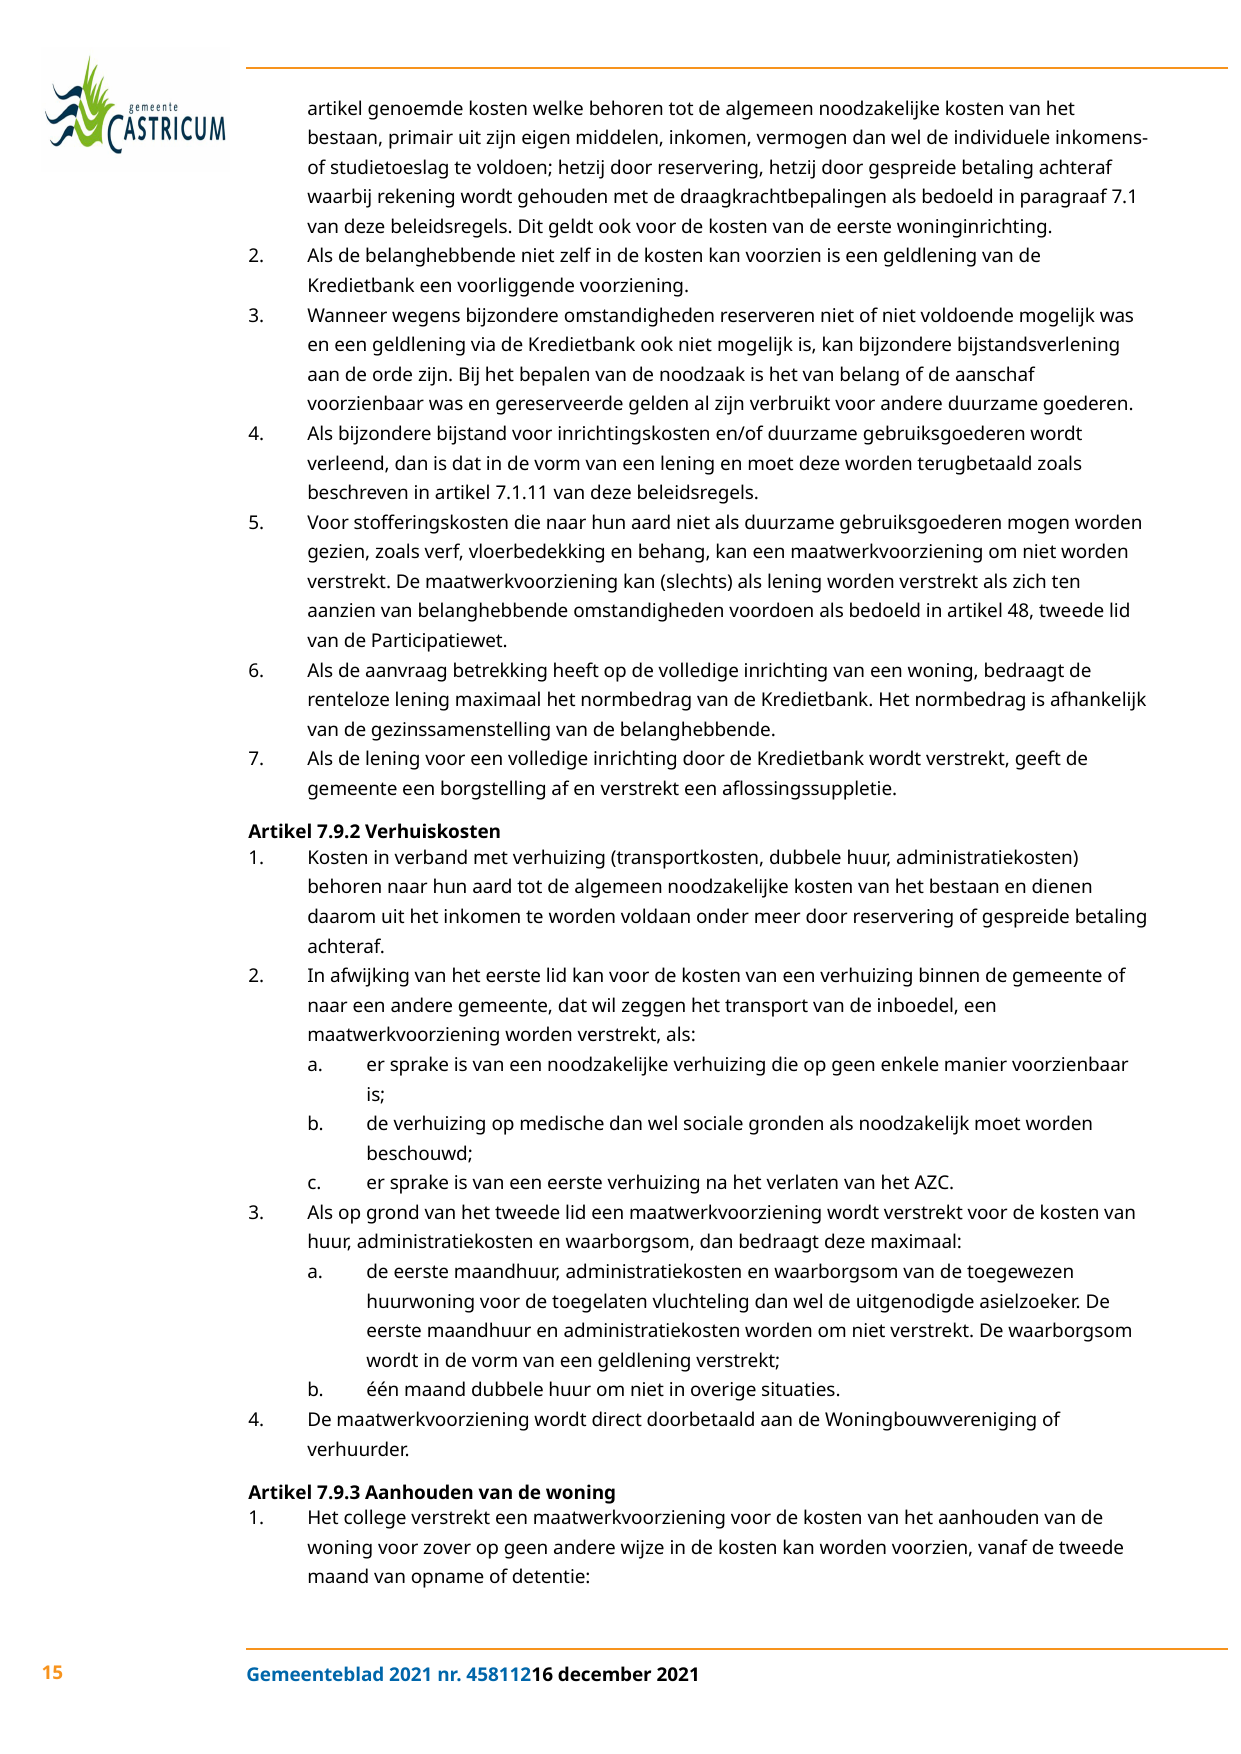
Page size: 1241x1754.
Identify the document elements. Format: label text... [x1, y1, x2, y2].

list Het college verstrekt een maatwerkvoorziening voor de kosten van het aanhouden van de woning voor zover op geen andere wijze in de kosten kan worden voorzien, vanaf de tweede maand van opname of detentie: [248, 1504, 1152, 1589]
list Wanneer wegens bijzondere omstandigheden reserveren niet of niet voldoende mogelijk was en een geldlening via de Kredietbank ook niet mogelijk is, kan bijzondere bijstandsverlening aan de orde zijn. Bij het bepalen van de noodzaak is het van belang of de aanschaf voorzienbaar was en gereserveerde gelden al zijn verbruikt voor andere duurzame goederen. [248, 302, 1152, 416]
list In afwijking van het eerste lid kan voor de kosten van een verhuizing binnen de gemeente of naar een andere gemeente, dat wil zeggen het transport van de inboedel, een maatwerkvoorziening worden verstrekt, als: [248, 962, 1152, 1047]
list Als de belanghebbende niet zelf in de kosten kan voorzien is een geldlening van de Kredietbank een voorliggende voorziening. [248, 243, 1152, 298]
list Voor stofferingskosten die naar hun aard niet als duurzame gebruiksgoederen mogen worden gezien, zoals verf, vloerbedekking en behang, kan een maatwerkvoorziening om niet worden verstrekt. De maatwerkvoorziening kan (slechts) als lening worden verstrekt als zich ten aanzien van belanghebbende omstandigheden voordoen als bedoeld in artikel 48, tweede lid van de Participatiewet. [248, 509, 1152, 653]
list Als bijzondere bijstand voor inrichtingskosten en/of duurzame gebruiksgoederen wordt verleend, dan is dat in de vorm van een lening en moet deze worden terugbetaald zoals beschreven in artikel 7.1.11 van deze beleidsregels. [248, 420, 1152, 505]
list Als de lening voor een volledige inrichting door de Kredietbank wordt verstrekt, geeft de gemeente een borgstelling af en verstrekt een aflossingssuppletie. [248, 746, 1152, 801]
list Als de aanvraag betrekking heeft op de volledige inrichting van een woning, bedraagt de renteloze lening maximaal het normbedrag van de Kredietbank. Het normbedrag is afhankelijk van de gezinssamenstelling van de belanghebbende. [248, 657, 1152, 742]
list Als op grond van het tweede lid een maatwerkvoorziening wordt verstrekt voor de kosten van huur, administratiekosten en waarborgsom, dan bedraagt deze maximaal: [248, 1199, 1152, 1254]
list er sprake is van een eerste verhuizing na het verlaten van het AZC. [307, 1169, 1152, 1195]
text Artikel 7.9.2 Verhuiskosten [248, 818, 1152, 844]
text Artikel 7.9.3 Aanhouden van de woning [248, 1479, 1152, 1504]
list artikel genoemde kosten welke behoren tot de algemeen noodzakelijke kosten van het bestaan, primair uit zijn eigen middelen, inkomen, vermogen dan wel de individuele inkomens- of studietoeslag te voldoen; hetzij door reservering, hetzij door gespreide betaling achteraf waarbij rekening wordt gehouden met de draagkrachtbepalingen als bedoeld in paragraaf 7.1 van deze beleidsregels. Dit geldt ook voor de kosten van de eerste woninginrichting. [248, 95, 1152, 239]
picture [41, 47, 231, 172]
list Kosten in verband met verhuizing (transportkosten, dubbele huur, administratiekosten) behoren naar hun aard tot de algemeen noodzakelijke kosten van het bestaan en dienen daarom uit het inkomen te worden voldaan onder meer door reservering of gespreide betaling achteraf. [248, 844, 1152, 958]
list er sprake is van een noodzakelijke verhuizing die op geen enkele manier voorzienbaar is; [307, 1051, 1152, 1106]
list één maand dubbele huur om niet in overige situaties. [307, 1377, 1152, 1402]
list De maatwerkvoorziening wordt direct doorbetaald aan de Woningbouwvereniging of verhuurder. [248, 1406, 1152, 1461]
list de verhuizing op medische dan wel sociale gronden als noodzakelijk moet worden beschouwd; [307, 1110, 1152, 1166]
list de eerste maandhuur, administratiekosten en waarborgsom van de toegewezen huurwoning voor de toegelaten vluchteling dan wel de uitgenodigde asielzoeker. De eerste maandhuur en administratiekosten worden om niet verstrekt. De waarborgsom wordt in de vorm van een geldlening verstrekt; [307, 1258, 1152, 1373]
